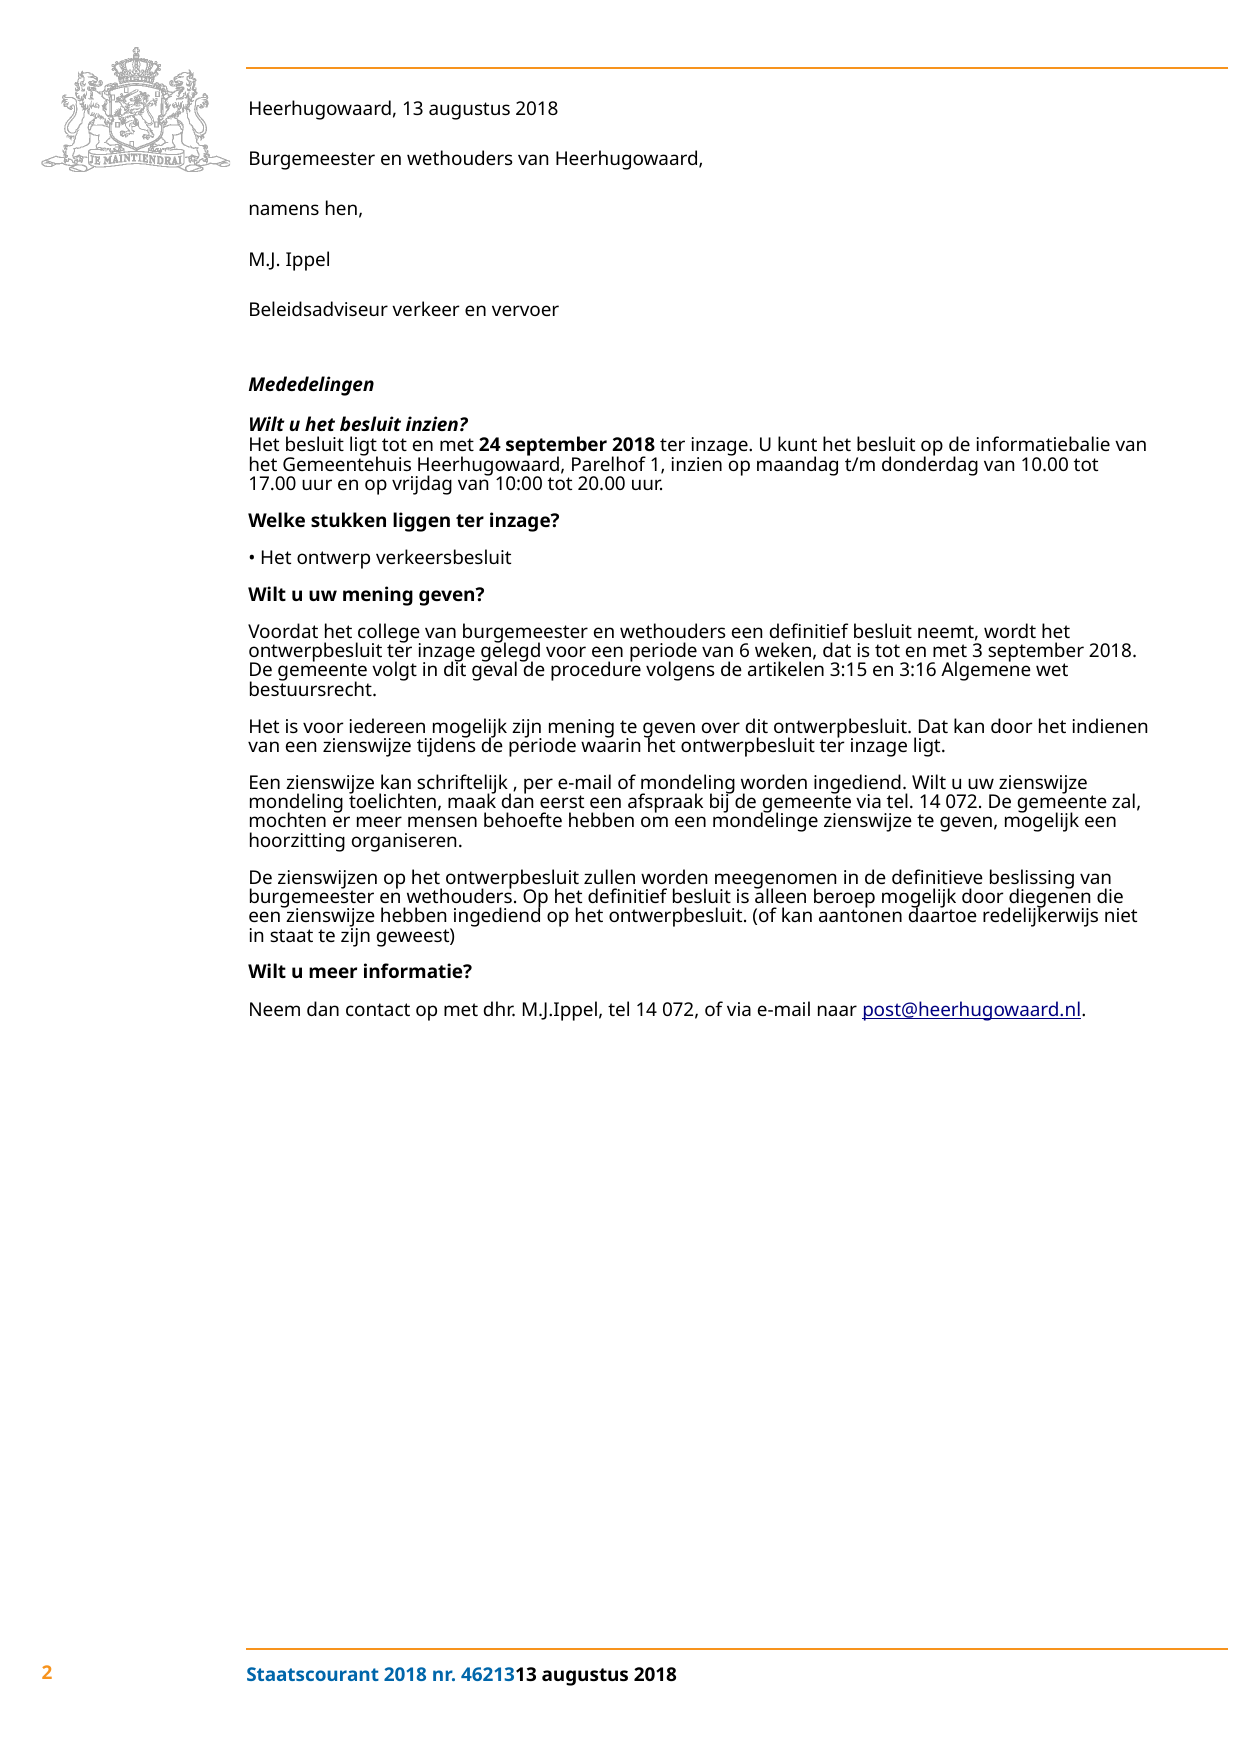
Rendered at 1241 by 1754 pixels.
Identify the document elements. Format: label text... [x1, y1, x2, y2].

text Een zienswijze kan schriftelijk , per e-mail of mondeling worden ingediend. Wilt u uw zienswijze mondeling toelichten, maak dan eerst een afspraak bij de gemeente via tel. 14 072. De gemeente zal, mochten er meer mensen behoefte hebben om een mondelinge zienswijze te geven, mogelijk een hoorzitting organiseren. [248, 774, 1152, 851]
text Het besluit ligt tot en met 24 september 2018 ter inzage. U kunt het besluit op de informatiebalie van het Gemeentehuis Heerhugowaard, Parelhof 1, inzien op maandag t/m donderdag van 10.00 tot 17.00 uur en op vrijdag van 10:00 tot 20.00 uur. [248, 436, 1152, 494]
text Welke stukken liggen ter inzage? [248, 512, 1152, 531]
text De zienswijzen op het ontwerpbesluit zullen worden meegenomen in de definitieve beslissing van burgemeester en wethouders. Op het definitief besluit is alleen beroep mogelijk door diegenen die een zienswijze hebben ingediend op het ontwerpbesluit. (of kan aantonen daartoe redelijkerwijs niet in staat te zijn geweest) [248, 869, 1152, 946]
text Wilt u uw mening geven? [248, 586, 1152, 605]
text Wilt u meer informatie? [248, 963, 1152, 983]
text Mededelingen [248, 371, 1152, 397]
text Beleidsadviseur verkeer en vervoer [248, 296, 1152, 322]
text Heerhugowaard, 13 augustus 2018 [248, 95, 1152, 121]
text Neem dan contact op met dhr. M.J.Ippel, tel 14 072, of via e-mail naar post@heerhugowaard.nl. [248, 1001, 1152, 1020]
text Voordat het college van burgemeester en wethouders een definitief besluit neemt, wordt het ontwerpbesluit ter inzage gelegd voor een periode van 6 weken, dat is tot en met 3 september 2018. De gemeente volgt in dit geval de procedure volgens de artikelen 3:15 en 3:16 Algemene wet bestuursrecht. [248, 623, 1152, 700]
text Burgemeester en wethouders van Heerhugowaard, [248, 145, 1152, 171]
picture [41, 47, 231, 172]
text • Het ontwerp verkeersbesluit [248, 549, 1152, 568]
text M.J. Ippel [248, 246, 1152, 272]
text namens hen, [248, 196, 1152, 221]
text Wilt u het besluit inzien? [248, 411, 1152, 436]
text Het is voor iedereen mogelijk zijn mening te geven over dit ontwerpbesluit. Dat kan door het indienen van een zienswijze tijdens de periode waarin het ontwerpbesluit ter inzage ligt. [248, 718, 1152, 756]
